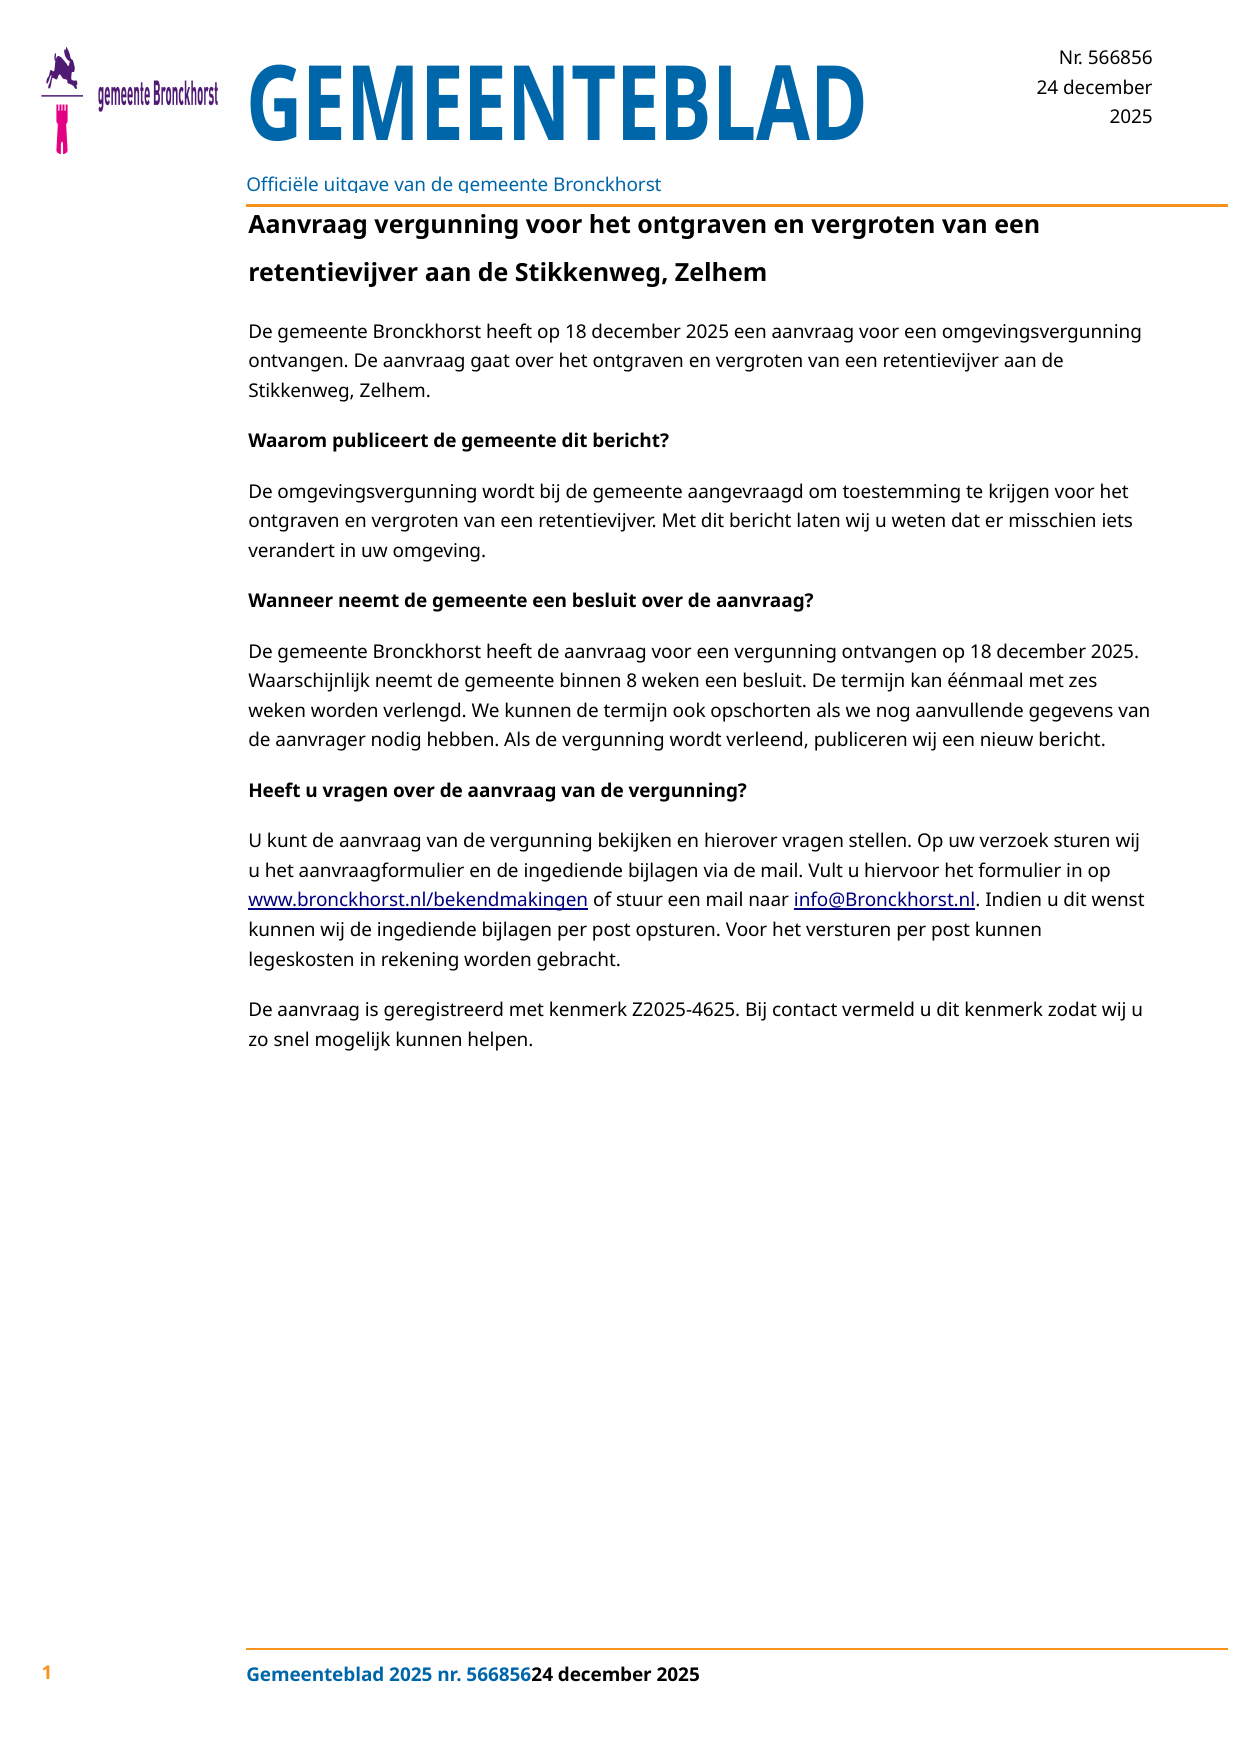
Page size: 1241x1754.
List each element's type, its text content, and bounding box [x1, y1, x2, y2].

picture [41, 47, 231, 172]
text Wanneer neemt de gemeente een besluit over de aanvraag? [248, 587, 1152, 613]
text Waarom publiceert de gemeente dit bericht? [248, 427, 1152, 453]
text Heeft u vragen over de aanvraag van de vergunning? [248, 777, 1152, 803]
text U kunt de aanvraag van de vergunning bekijken en hierover vragen stellen. Op uw verzoek sturen wij u het aanvraagformulier en de ingediende bijlagen via de mail. Vult u hiervoor het formulier in op www.bronckhorst.nl/bekendmakingen of stuur een mail naar info@Bronckhorst.nl. Indien u dit wenst kunnen wij de ingediende bijlagen per post opsturen. Voor het versturen per post kunnen legeskosten in rekening worden gebracht. [248, 827, 1152, 972]
text De gemeente Bronckhorst heeft de aanvraag voor een vergunning ontvangen op 18 december 2025. Waarschijnlijk neemt de gemeente binnen 8 weken een besluit. De termijn kan éénmaal met zes weken worden verlengd. We kunnen de termijn ook opschorten als we nog aanvullende gegevens van de aanvrager nodig hebben. Als de vergunning wordt verleend, publiceren wij een nieuw bericht. [248, 638, 1152, 752]
text De omgevingsvergunning wordt bij de gemeente aangevraagd om toestemming te krijgen voor het ontgraven en vergroten van een retentievijver. Met dit bericht laten wij u weten dat er misschien iets verandert in uw omgeving. [248, 478, 1152, 563]
text De aanvraag is geregistreerd met kenmerk Z2025-4625. Bij contact vermeld u dit kenmerk zodat wij u zo snel mogelijk kunnen helpen. [248, 996, 1152, 1052]
text De gemeente Bronckhorst heeft op 18 december 2025 een aanvraag voor een omgevingsvergunning ontvangen. De aanvraag gaat over het ontgraven en vergroten van een retentievijver aan de Stikkenweg, Zelhem. [248, 318, 1152, 403]
text Aanvraag vergunning voor het ontgraven en vergroten van een retentievijver aan de Stikkenweg, Zelhem [248, 207, 1152, 288]
